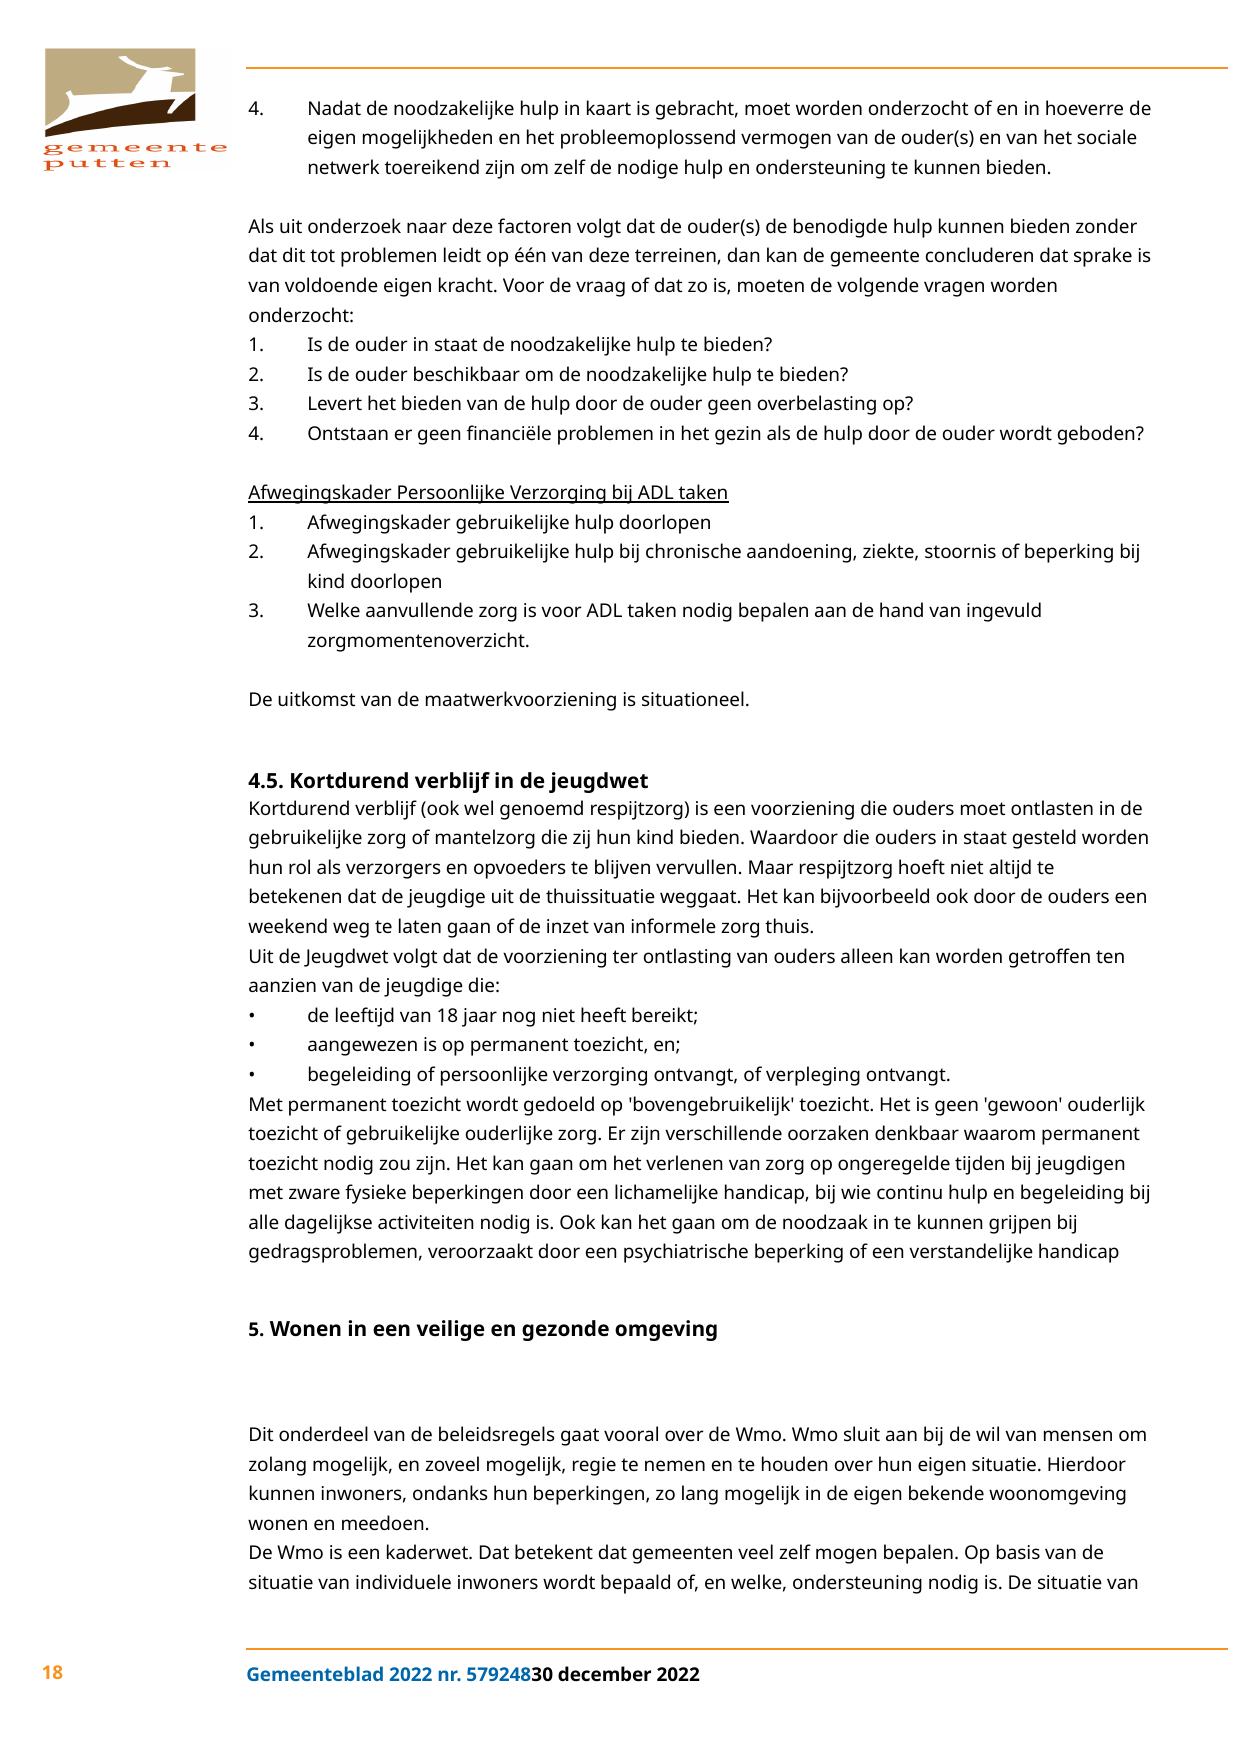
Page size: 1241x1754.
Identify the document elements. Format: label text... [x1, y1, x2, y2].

text Kortdurend verblijf (ook wel genoemd respijtzorg) is een voorziening die ouders moet ontlasten in de gebruikelijke zorg of mantelzorg die zij hun kind bieden. Waardoor die ouders in staat gesteld worden hun rol als verzorgers en opvoeders te blijven vervullen. Maar respijtzorg hoeft niet altijd te betekenen dat de jeugdige uit de thuissituatie weggaat. Het kan bijvoorbeeld ook door de ouders een weekend weg te laten gaan of de inzet van informele zorg thuis. [248, 795, 1152, 939]
list Afwegingskader gebruikelijke hulp bij chronische aandoening, ziekte, stoornis of beperking bij kind doorlopen [248, 538, 1152, 594]
list Ontstaan er geen financiële problemen in het gezin als de hulp door de ouder wordt geboden? [248, 420, 1152, 446]
list begeleiding of persoonlijke verzorging ontvangt, of verpleging ontvangt. [248, 1061, 1152, 1087]
text Afwegingskader Persoonlijke Verzorging bij ADL taken [248, 479, 1152, 505]
text Dit onderdeel van de beleidsregels gaat vooral over de Wmo. Wmo sluit aan bij de wil van mensen om zolang mogelijk, en zoveel mogelijk, regie te nemen en te houden over hun eigen situatie. Hierdoor kunnen inwoners, ondanks hun beperkingen, zo lang mogelijk in de eigen bekende woonomgeving wonen en meedoen. [248, 1421, 1152, 1536]
list de leeftijd van 18 jaar nog niet heeft bereikt; [248, 1002, 1152, 1028]
text 4.5. Kortdurend verblijf in de jeugdwet [248, 766, 1152, 795]
list Nadat de noodzakelijke hulp in kaart is gebracht, moet worden onderzocht of en in hoeverre de eigen mogelijkheden en het probleemoplossend vermogen van de ouder(s) en van het sociale netwerk toereikend zijn om zelf de nodige hulp en ondersteuning te kunnen bieden. [248, 95, 1152, 180]
list aangewezen is op permanent toezicht, en; [248, 1032, 1152, 1057]
text De uitkomst van de maatwerkvoorziening is situationeel. [248, 686, 1152, 712]
list Afwegingskader gebruikelijke hulp doorlopen [248, 509, 1152, 535]
picture [41, 47, 231, 172]
list Levert het bieden van de hulp door de ouder geen overbelasting op? [248, 391, 1152, 416]
text Als uit onderzoek naar deze factoren volgt dat de ouder(s) de benodigde hulp kunnen bieden zonder dat dit tot problemen leidt op één van deze terreinen, dan kan de gemeente concluderen dat sprake is van voldoende eigen kracht. Voor de vraag of dat zo is, moeten de volgende vragen worden onderzocht: [248, 213, 1152, 328]
list Is de ouder in staat de noodzakelijke hulp te bieden? [248, 331, 1152, 357]
list Is de ouder beschikbaar om de noodzakelijke hulp te bieden? [248, 361, 1152, 387]
text Uit de Jeugdwet volgt dat de voorziening ter ontlasting van ouders alleen kan worden getroffen ten aanzien van de jeugdige die: [248, 943, 1152, 998]
text 5. Wonen in een veilige en gezonde omgeving [248, 1314, 1152, 1342]
list Welke aanvullende zorg is voor ADL taken nodig bepalen aan de hand van ingevuld zorgmomentenoverzicht. [248, 598, 1152, 653]
text Met permanent toezicht wordt gedoeld op 'bovengebruikelijk' toezicht. Het is geen 'gewoon' ouderlijk toezicht of gebruikelijke ouderlijke zorg. Er zijn verschillende oorzaken denkbaar waarom permanent toezicht nodig zou zijn. Het kan gaan om het verlenen van zorg op ongeregelde tijden bij jeugdigen met zware fysieke beperkingen door een lichamelijke handicap, bij wie continu hulp en begeleiding bij alle dagelijkse activiteiten nodig is. Ook kan het gaan om de noodzaak in te kunnen grijpen bij gedragsproblemen, veroorzaakt door een psychiatrische beperking of een verstandelijke handicap [248, 1091, 1152, 1264]
text De Wmo is een kaderwet. Dat betekent dat gemeenten veel zelf mogen bepalen. Op basis van de situatie van individuele inwoners wordt bepaald of, en welke, ondersteuning nodig is. De situatie van [248, 1539, 1152, 1595]
